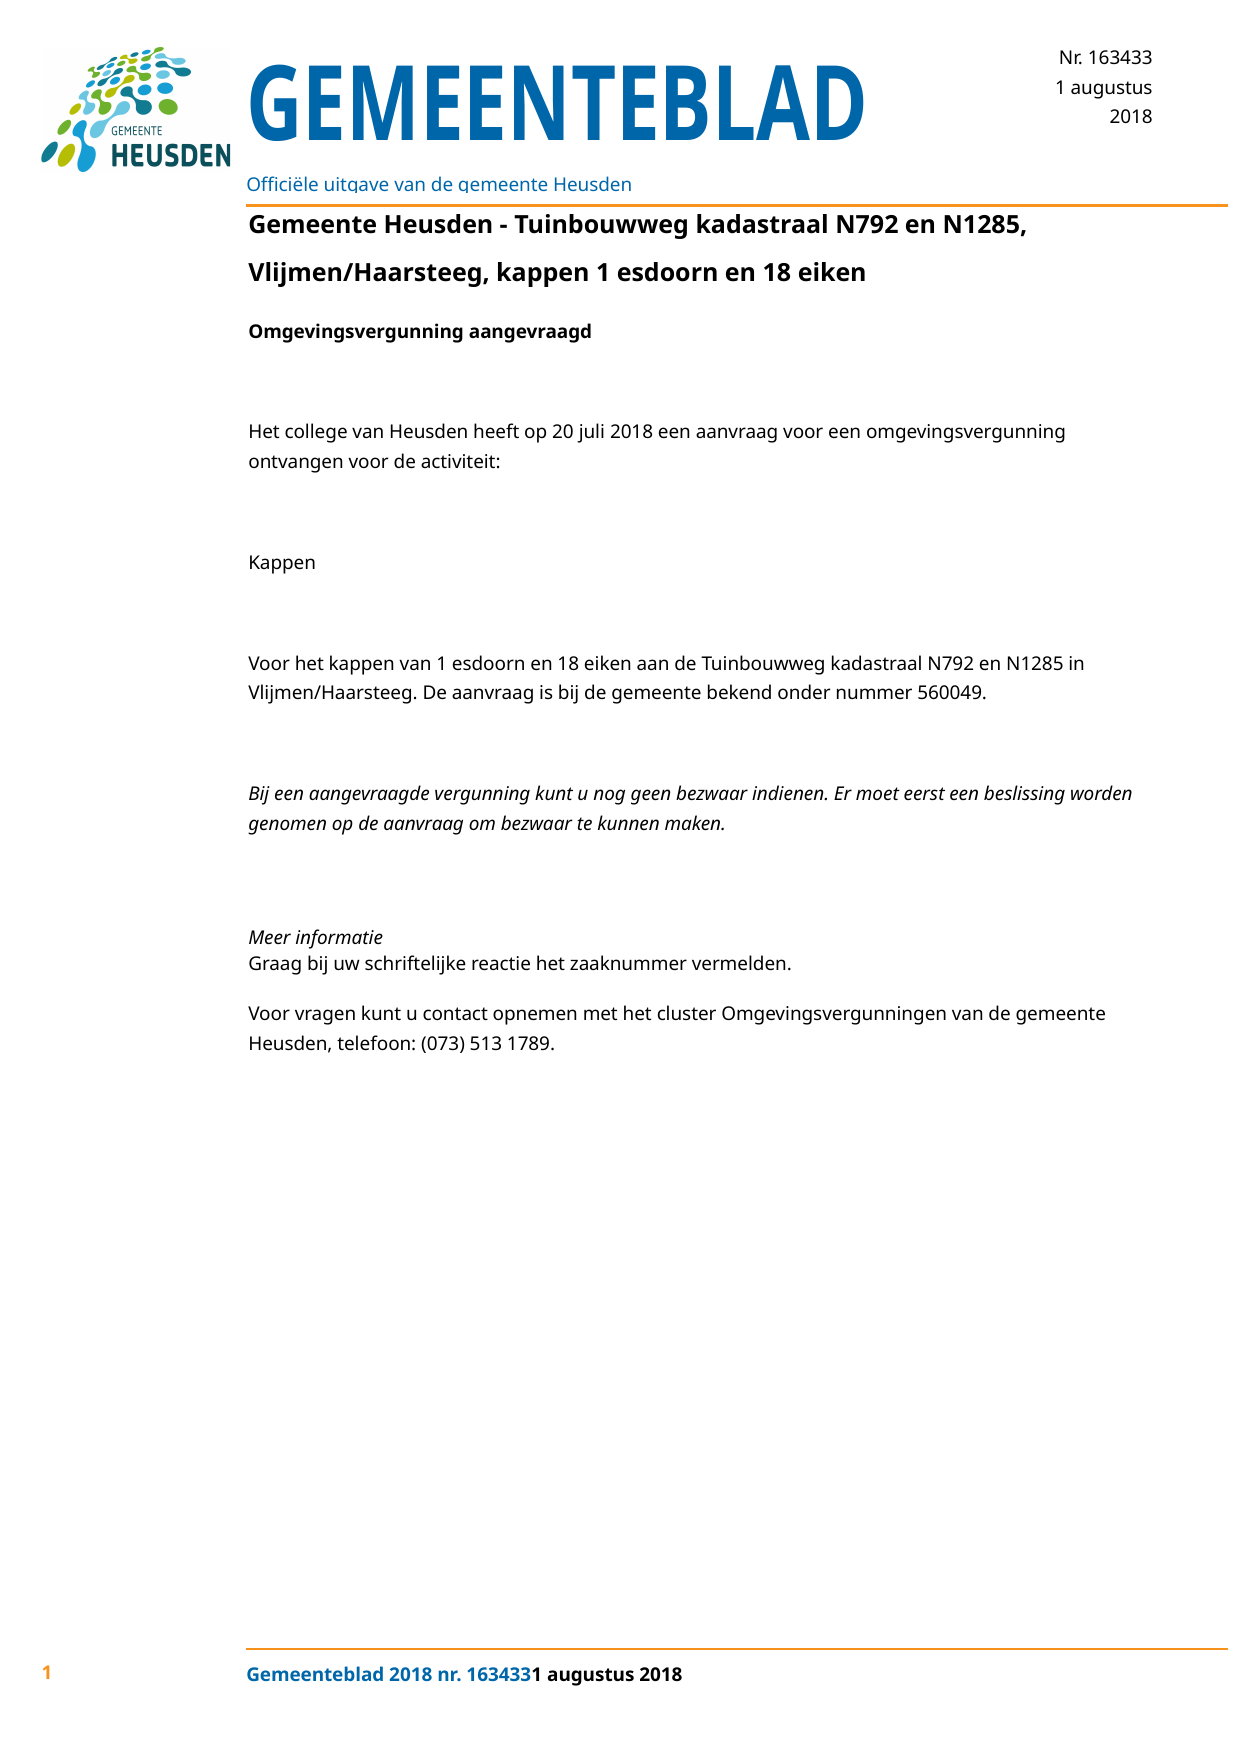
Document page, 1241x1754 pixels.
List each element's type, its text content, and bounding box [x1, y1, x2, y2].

picture [41, 47, 231, 172]
text Het college van Heusden heeft op 20 juli 2018 een aanvraag voor een omgevingsvergunning ontvangen voor de activiteit: [248, 419, 1152, 474]
text Meer informatie [248, 924, 1152, 950]
text Graag bij uw schriftelijke reactie het zaaknummer vermelden. [248, 950, 1152, 976]
text Gemeente Heusden - Tuinbouwweg kadastraal N792 en N1285, Vlijmen/Haarsteeg, kappen 1 esdoorn en 18 eiken [248, 207, 1152, 288]
text Kappen [248, 549, 1152, 575]
text Voor vragen kunt u contact opnemen met het cluster Omgevingsvergunningen van de gemeente Heusden, telefoon: (073) 513 1789. [248, 1001, 1152, 1056]
text Bij een aangevraagde vergunning kunt u nog geen bezwaar indienen. Er moet eerst een beslissing worden genomen op de aanvraag om bezwaar te kunnen maken. [248, 780, 1152, 836]
text Voor het kappen van 1 esdoorn en 18 eiken aan de Tuinbouwweg kadastraal N792 en N1285 in Vlijmen/Haarsteeg. De aanvraag is bij de gemeente bekend onder nummer 560049. [248, 650, 1152, 705]
text Omgevingsvergunning aangevraagd [248, 318, 1152, 344]
